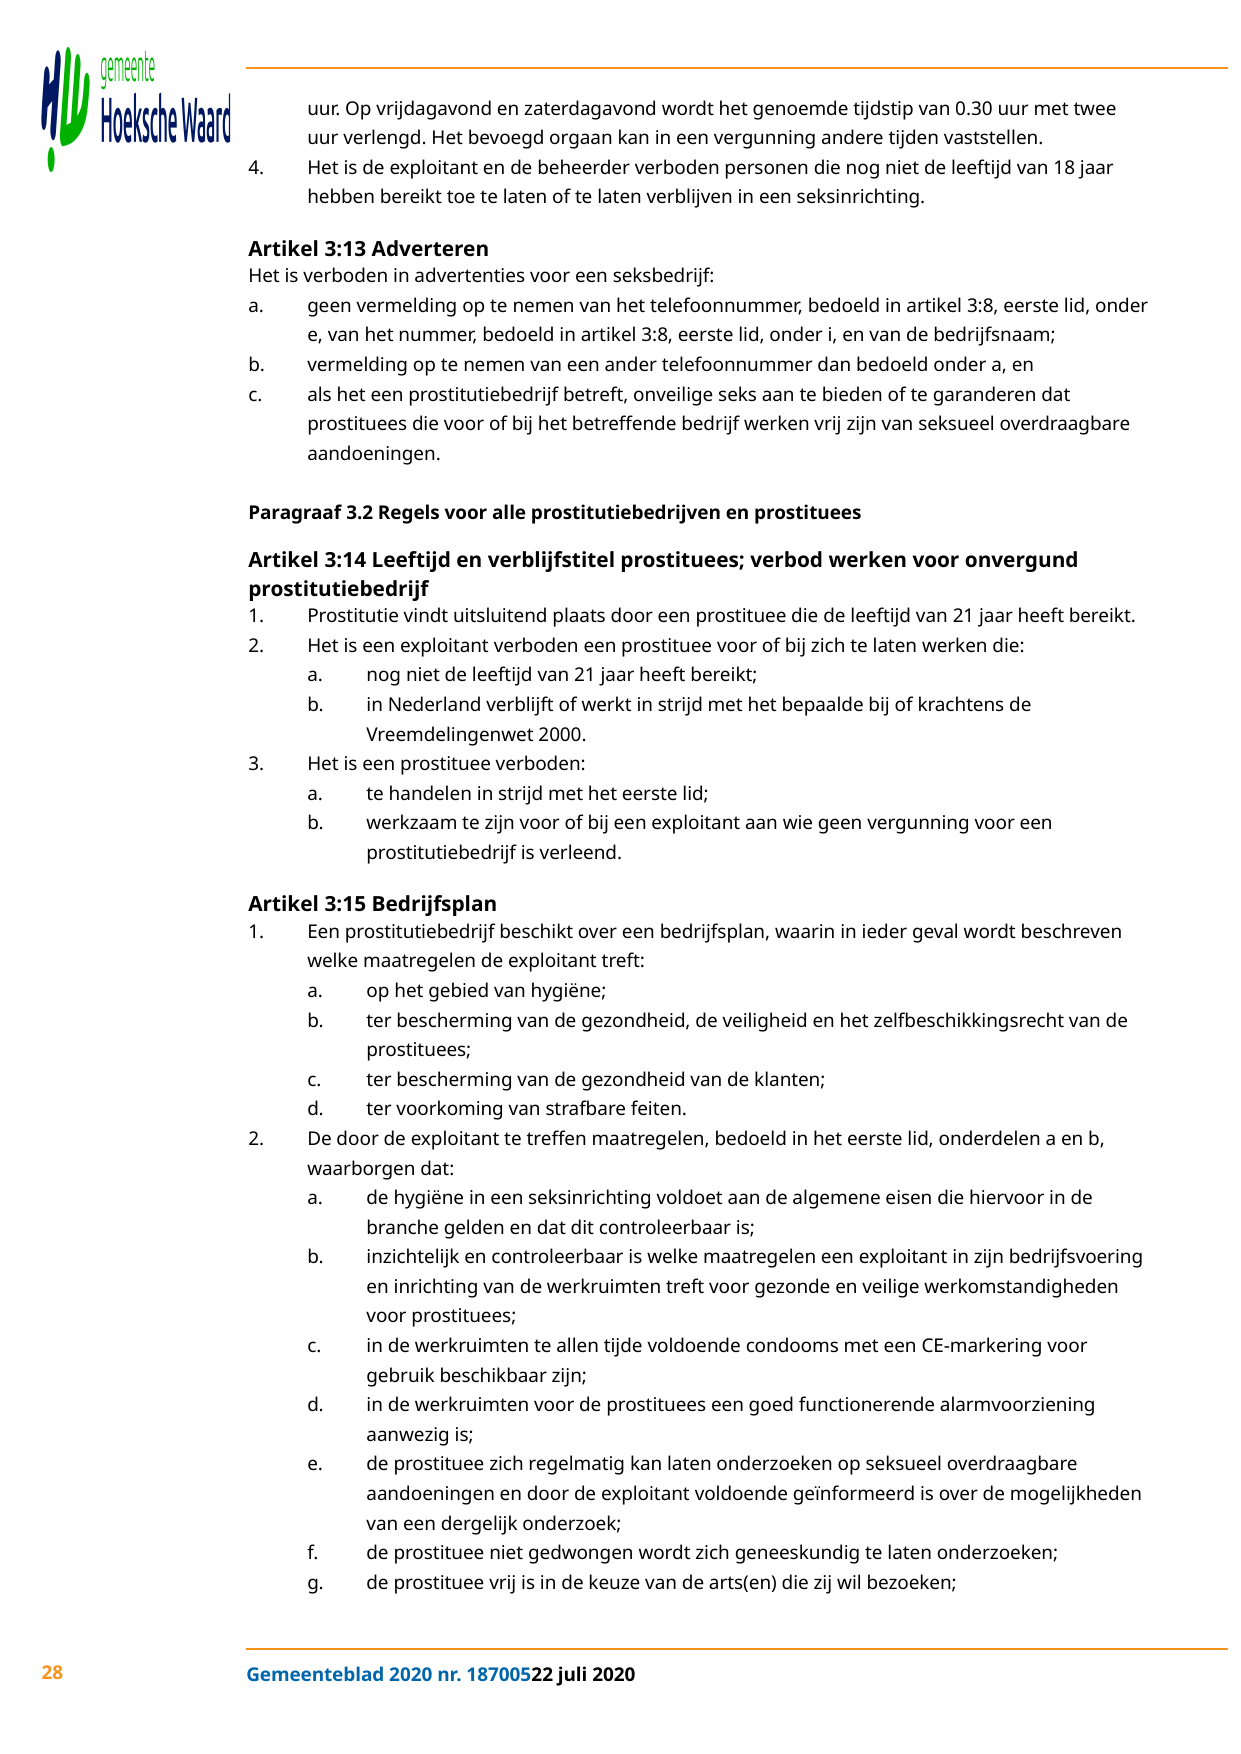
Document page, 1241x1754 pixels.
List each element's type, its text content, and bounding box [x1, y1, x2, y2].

list uur. Op vrijdagavond en zaterdagavond wordt het genoemde tijdstip van 0.30 uur met twee uur verlengd. Het bevoegd orgaan kan in een vergunning andere tijden vaststellen. [248, 95, 1152, 150]
list inzichtelijk en controleerbaar is welke maatregelen een exploitant in zijn bedrijfsvoering en inrichting van de werkruimten treft voor gezonde en veilige werkomstandigheden voor prostituees; [307, 1243, 1152, 1328]
list de prostituee vrij is in de keuze van de arts(en) die zij wil bezoeken; [307, 1569, 1152, 1594]
list Een prostitutiebedrijf beschikt over een bedrijfsplan, waarin in ieder geval wordt beschreven welke maatregelen de exploitant treft: [248, 918, 1152, 973]
list te handelen in strijd met het eerste lid; [307, 780, 1152, 806]
list werkzaam te zijn voor of bij een exploitant aan wie geen vergunning voor een prostitutiebedrijf is verleend. [307, 809, 1152, 865]
list op het gebied van hygiëne; [307, 977, 1152, 1003]
list Prostitutie vindt uitsluitend plaats door een prostituee die de leeftijd van 21 jaar heeft bereikt. [248, 602, 1152, 628]
text Artikel 3:13 Adverteren [248, 234, 1152, 262]
list in de werkruimten te allen tijde voldoende condooms met een CE-markering voor gebruik beschikbaar zijn; [307, 1332, 1152, 1387]
list geen vermelding op te nemen van het telefoonnummer, bedoeld in artikel 3:8, eerste lid, onder e, van het nummer, bedoeld in artikel 3:8, eerste lid, onder i, en van de bedrijfsnaam; [248, 292, 1152, 347]
list in Nederland verblijft of werkt in strijd met het bepaalde bij of krachtens de Vreemdelingenwet 2000. [307, 691, 1152, 747]
list in de werkruimten voor de prostituees een goed functionerende alarmvoorziening aanwezig is; [307, 1391, 1152, 1447]
text Het is verboden in advertenties voor een seksbedrijf: [248, 262, 1152, 288]
list de prostituee zich regelmatig kan laten onderzoeken op seksueel overdraagbare aandoeningen en door de exploitant voldoende geïnformeerd is over de mogelijkheden van een dergelijk onderzoek; [307, 1451, 1152, 1535]
list ter bescherming van de gezondheid van de klanten; [307, 1066, 1152, 1092]
list vermelding op te nemen van een ander telefoonnummer dan bedoeld onder a, en [248, 351, 1152, 377]
list als het een prostitutiebedrijf betreft, onveilige seks aan te bieden of te garanderen dat prostituees die voor of bij het betreffende bedrijf werken vrij zijn van seksueel overdraagbare aandoeningen. [248, 381, 1152, 466]
picture [41, 47, 231, 172]
list nog niet de leeftijd van 21 jaar heeft bereikt; [307, 662, 1152, 687]
list ter voorkoming van strafbare feiten. [307, 1096, 1152, 1121]
list de hygiëne in een seksinrichting voldoet aan de algemene eisen die hiervoor in de branche gelden en dat dit controleerbaar is; [307, 1184, 1152, 1239]
list Het is een exploitant verboden een prostituee voor of bij zich te laten werken die: [248, 632, 1152, 658]
text Paragraaf 3.2 Regels voor alle prostitutiebedrijven en prostituees [248, 499, 1152, 525]
text Artikel 3:14 Leeftijd en verblijfstitel prostituees; verbod werken voor onvergund prostitutiebedrijf [248, 546, 1152, 602]
list Het is de exploitant en de beheerder verboden personen die nog niet de leeftijd van 18 jaar hebben bereikt toe te laten of te laten verblijven in een seksinrichting. [248, 154, 1152, 209]
list Het is een prostituee verboden: [248, 750, 1152, 776]
list ter bescherming van de gezondheid, de veiligheid en het zelfbeschikkingsrecht van de prostituees; [307, 1007, 1152, 1062]
text Artikel 3:15 Bedrijfsplan [248, 889, 1152, 918]
list De door de exploitant te treffen maatregelen, bedoeld in het eerste lid, onderdelen a en b, waarborgen dat: [248, 1125, 1152, 1180]
list de prostituee niet gedwongen wordt zich geneeskundig te laten onderzoeken; [307, 1539, 1152, 1565]
